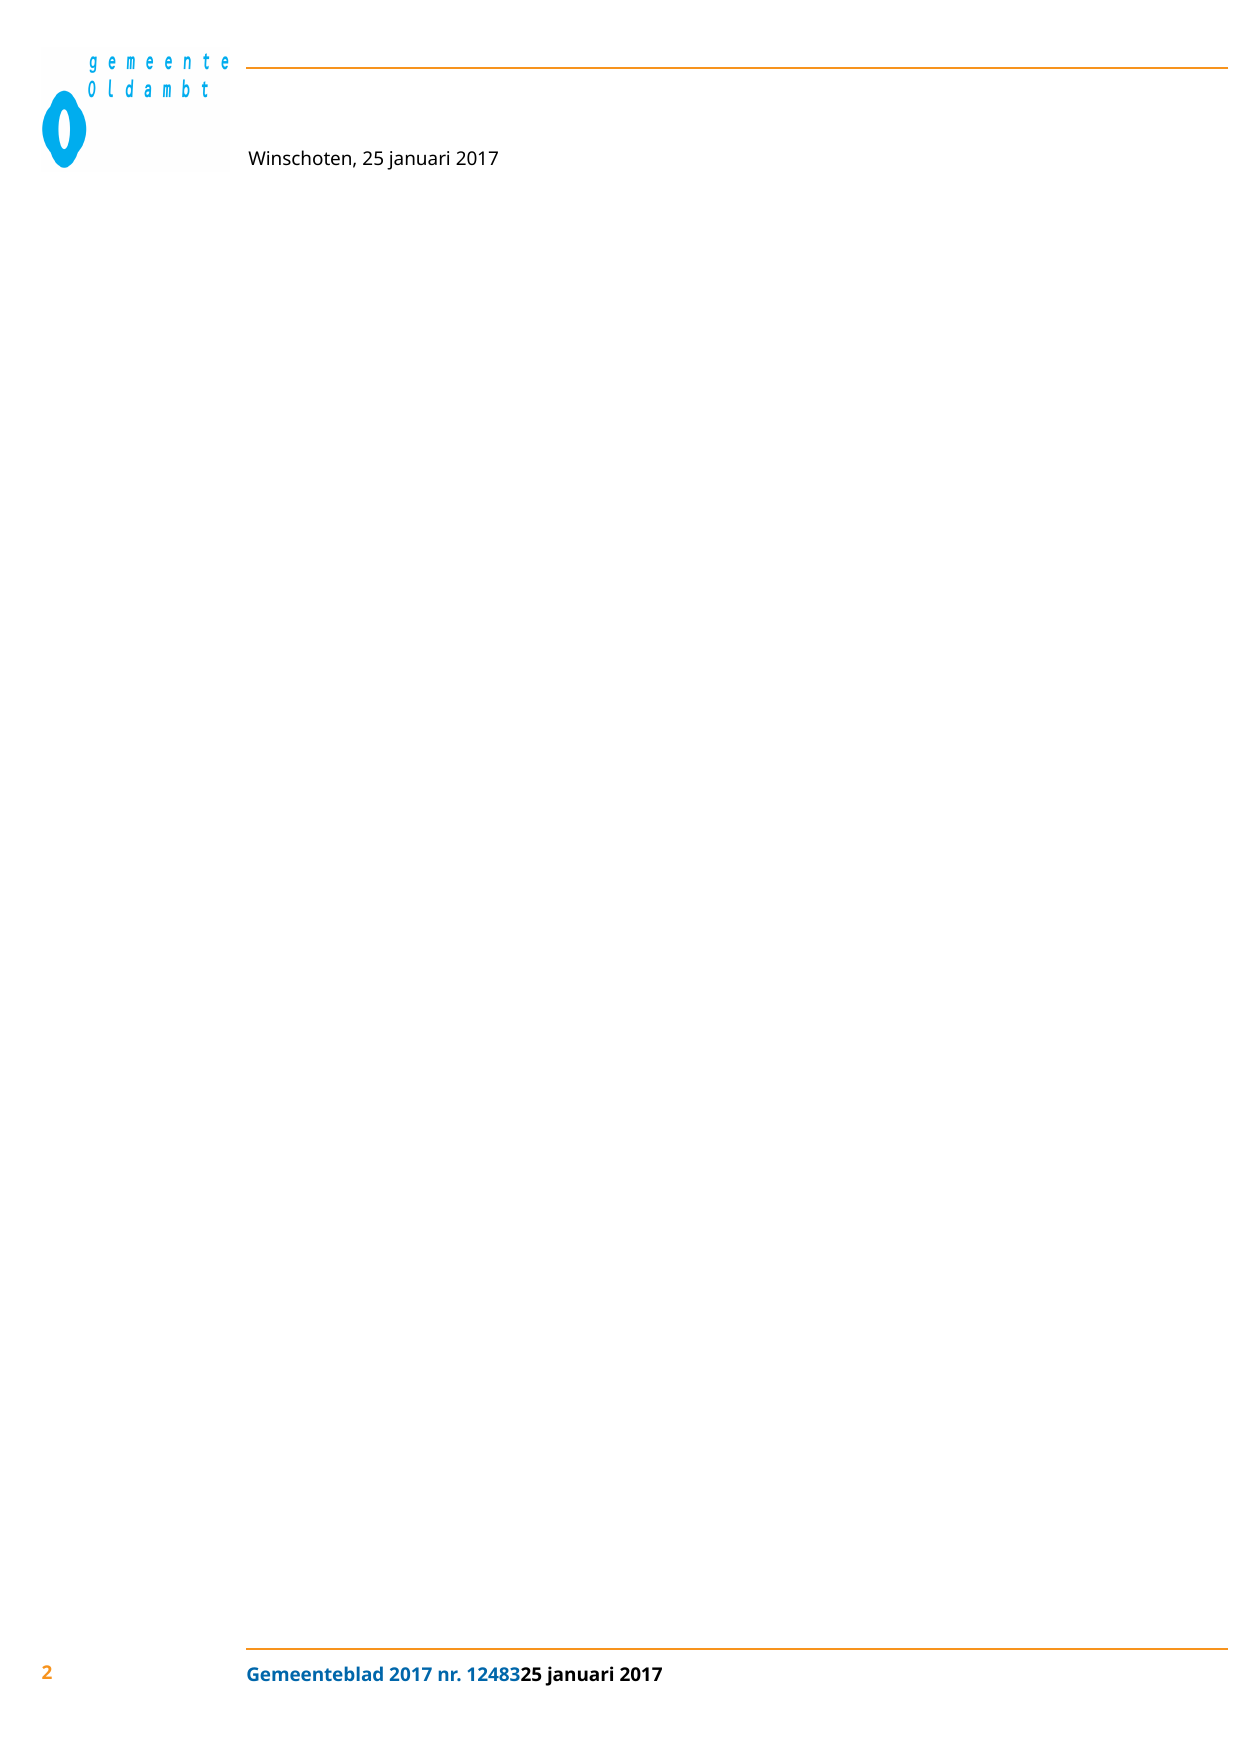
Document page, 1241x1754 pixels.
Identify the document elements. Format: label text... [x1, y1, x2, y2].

picture [41, 47, 231, 172]
text Winschoten, 25 januari 2017 [248, 145, 1152, 171]
